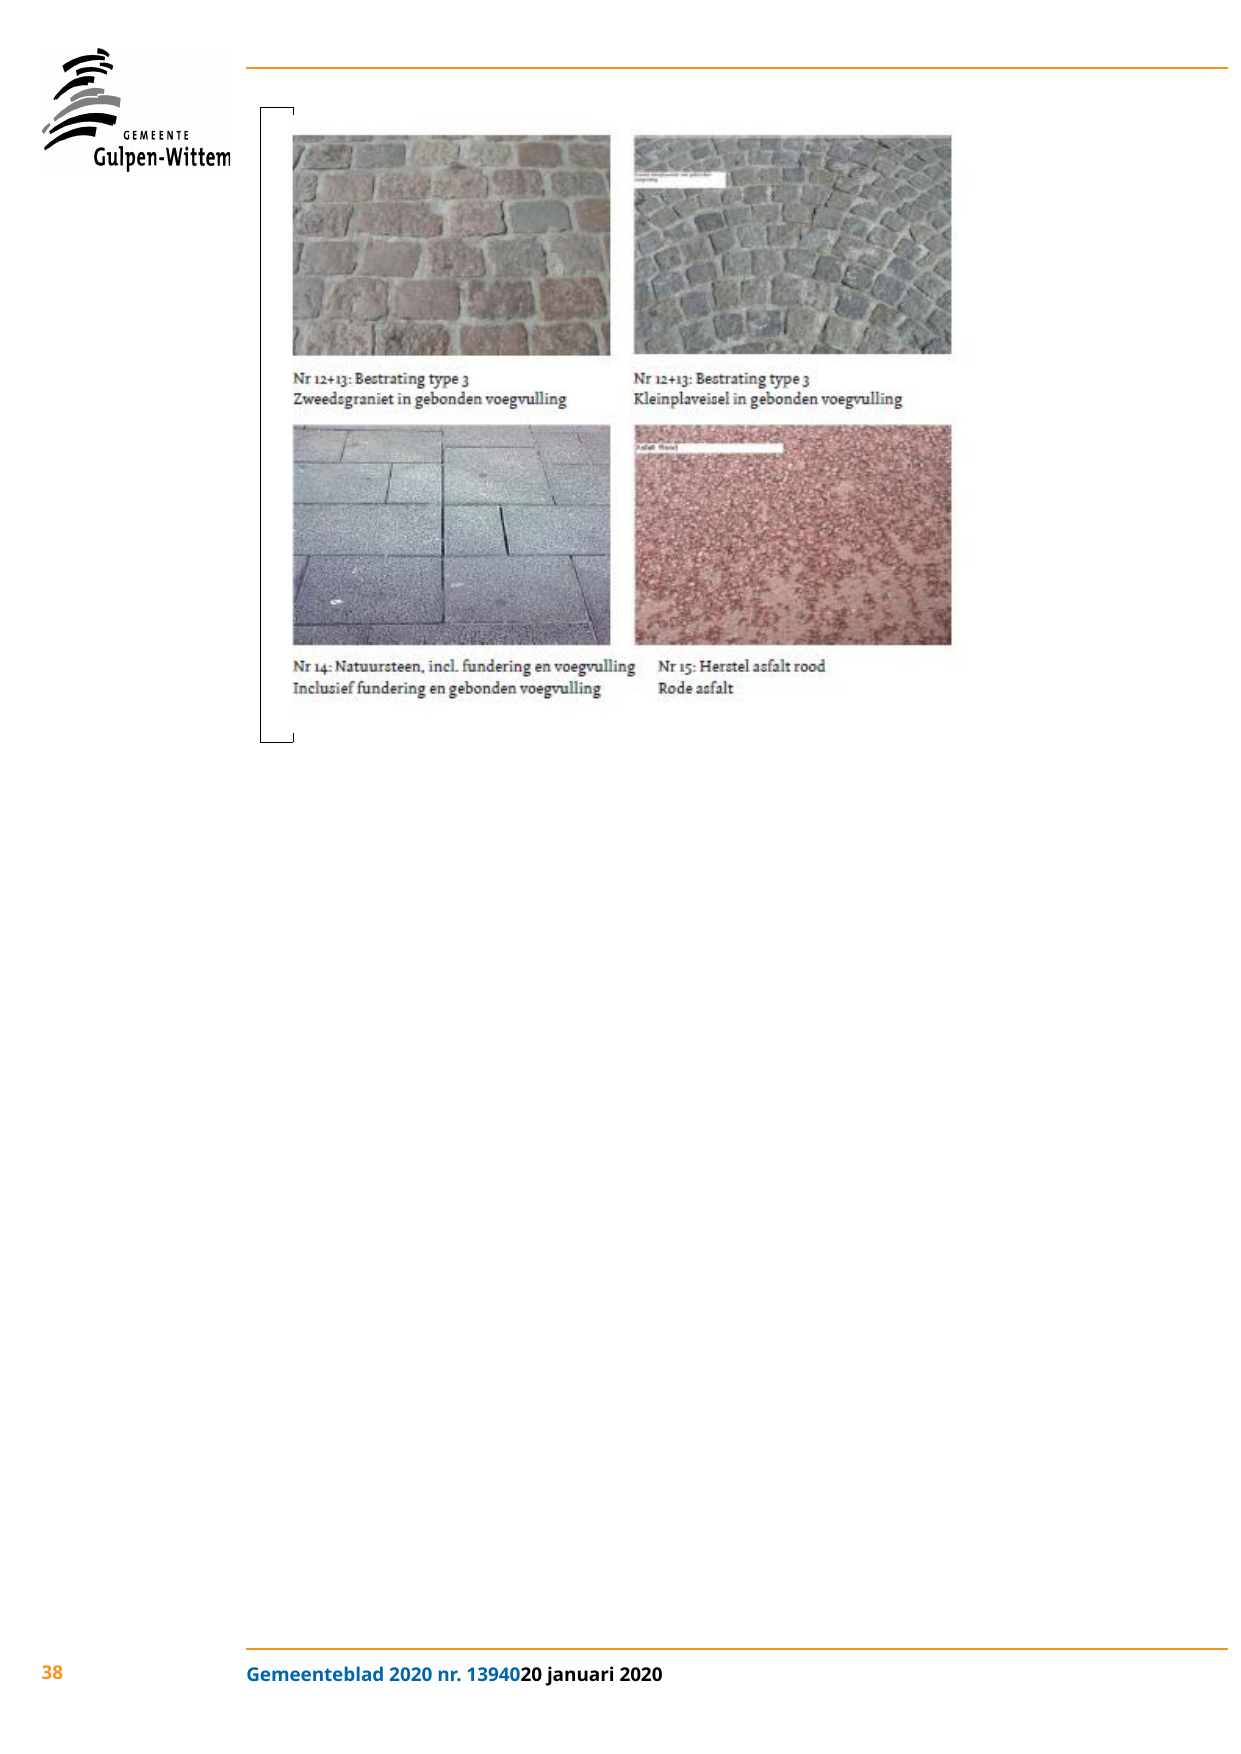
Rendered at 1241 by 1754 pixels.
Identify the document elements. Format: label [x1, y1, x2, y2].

picture [41, 47, 231, 172]
picture [268, 115, 983, 733]
